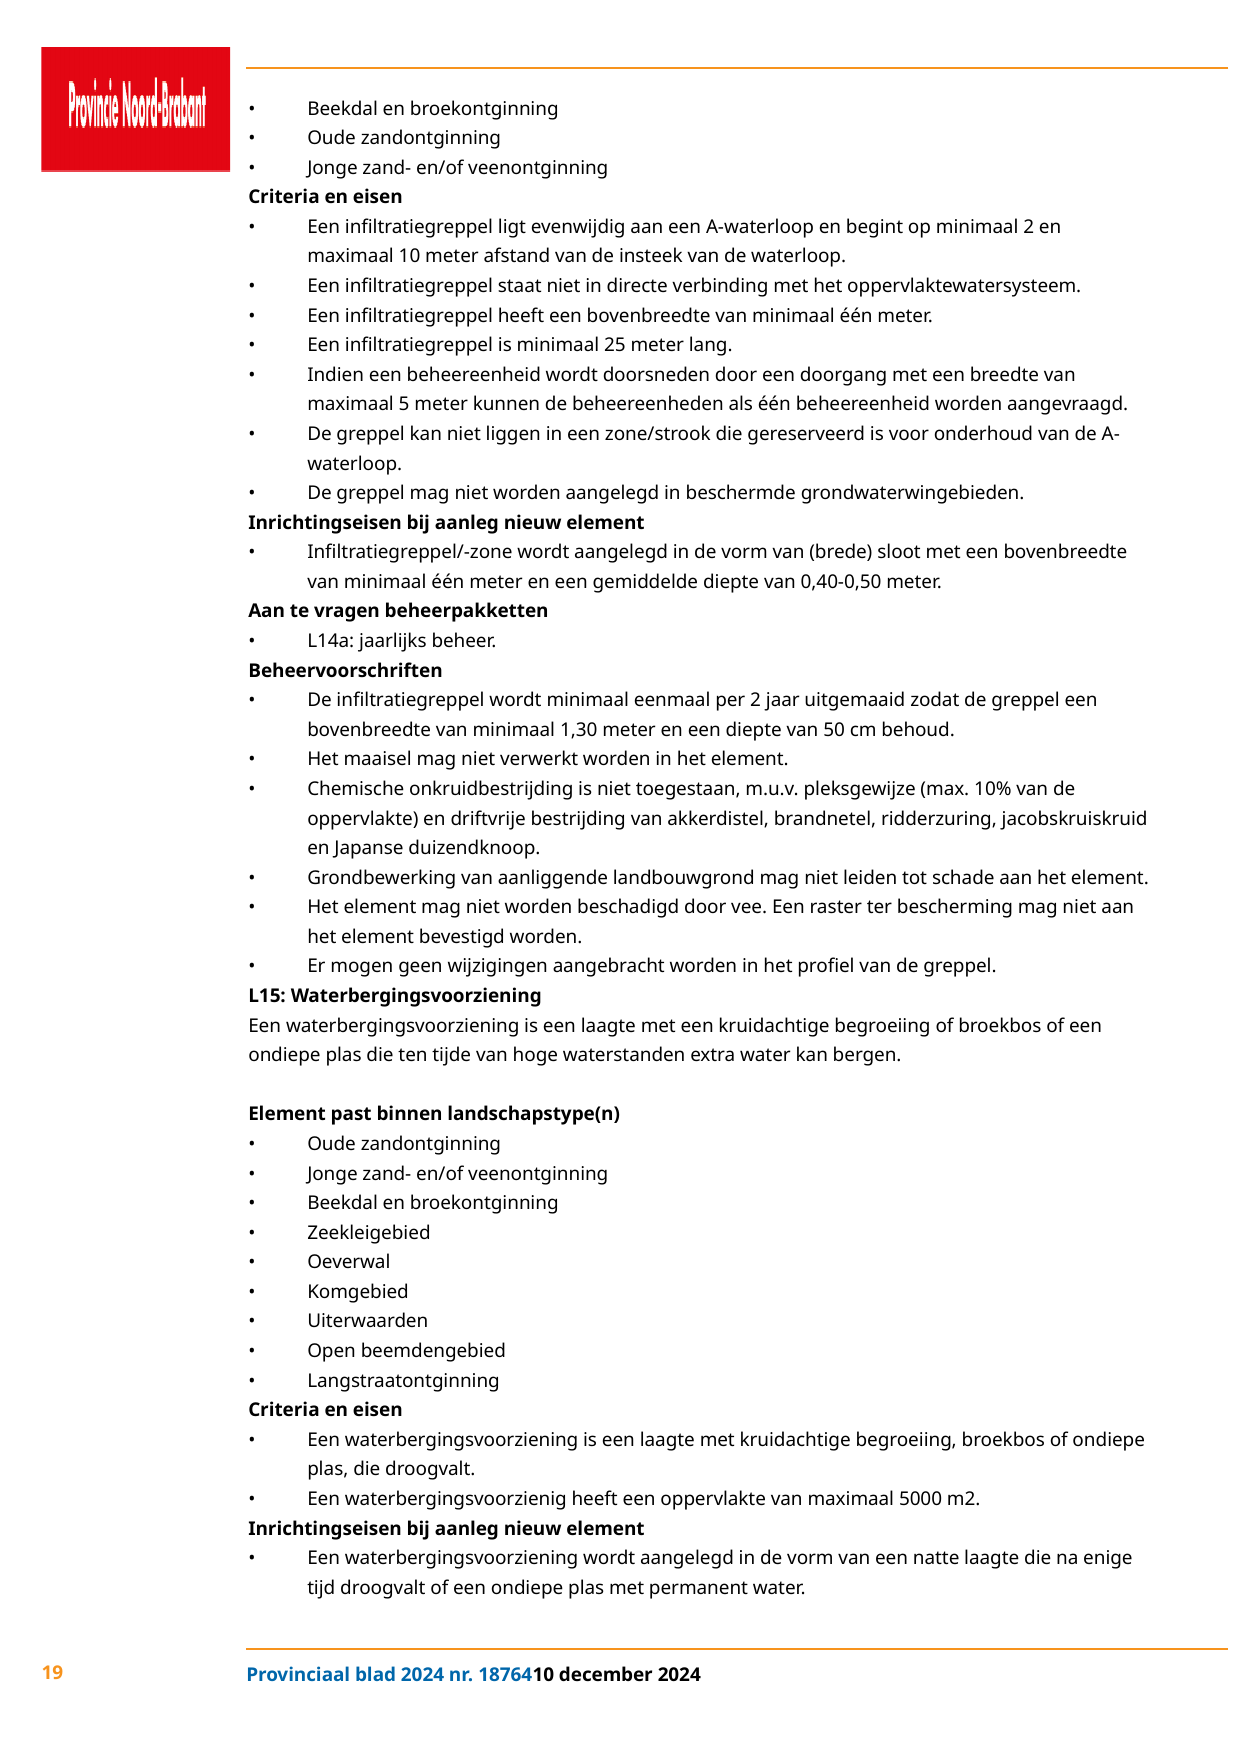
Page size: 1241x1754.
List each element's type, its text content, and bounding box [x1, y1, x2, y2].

list Een infiltratiegreppel ligt evenwijdig aan een A-waterloop en begint op minimaal 2 en maximaal 10 meter afstand van de insteek van de waterloop. [248, 213, 1152, 268]
list Oude zandontginning [248, 124, 1152, 150]
list Zeekleigebied [248, 1219, 1152, 1245]
list Jonge zand- en/of veenontginning [248, 1160, 1152, 1186]
list De greppel kan niet liggen in een zone/strook die gereserveerd is voor onderhoud van de A-waterloop. [248, 420, 1152, 476]
text L15: Waterbergingsvoorziening [248, 982, 1152, 1008]
list Grondbewerking van aanliggende landbouwgrond mag niet leiden tot schade aan het element. [248, 864, 1152, 890]
text Een waterbergingsvoorziening is een laagte met een kruidachtige begroeiing of broekbos of een ondiepe plas die ten tijde van hoge waterstanden extra water kan bergen. [248, 1012, 1152, 1067]
list Komgebied [248, 1278, 1152, 1304]
list Oeverwal [248, 1248, 1152, 1274]
text Aan te vragen beheerpakketten [248, 598, 1152, 623]
list Een waterbergingsvoorziening is een laagte met kruidachtige begroeiing, broekbos of ondiepe plas, die droogvalt. [248, 1426, 1152, 1481]
list Chemische onkruidbestrijding is niet toegestaan, m.u.v. pleksgewijze (max. 10% van de oppervlakte) en driftvrije bestrijding van akkerdistel, brandnetel, ridderzuring, jacobskruiskruid en Japanse duizendknoop. [248, 775, 1152, 860]
list Een infiltratiegreppel staat niet in directe verbinding met het oppervlaktewatersysteem. [248, 272, 1152, 298]
list Uiterwaarden [248, 1308, 1152, 1333]
list Beekdal en broekontginning [248, 1189, 1152, 1215]
list Beekdal en broekontginning [248, 95, 1152, 121]
list Een waterbergingsvoorzienig heeft een oppervlakte van maximaal 5000 m2. [248, 1485, 1152, 1511]
text Criteria en eisen [248, 1396, 1152, 1422]
list Oude zandontginning [248, 1130, 1152, 1156]
list Er mogen geen wijzigingen aangebracht worden in het profiel van de greppel. [248, 953, 1152, 978]
list De infiltratiegreppel wordt minimaal eenmaal per 2 jaar uitgemaaid zodat de greppel een bovenbreedte van minimaal 1,30 meter en een diepte van 50 cm behoud. [248, 686, 1152, 742]
list Een infiltratiegreppel heeft een bovenbreedte van minimaal één meter. [248, 302, 1152, 328]
text Element past binnen landschapstype(n) [248, 1101, 1152, 1126]
list L14a: jaarlijks beheer. [248, 627, 1152, 653]
list Infiltratiegreppel/-zone wordt aangelegd in de vorm van (brede) sloot met een bovenbreedte van minimaal één meter en een gemiddelde diepte van 0,40-0,50 meter. [248, 538, 1152, 594]
list De greppel mag niet worden aangelegd in beschermde grondwaterwingebieden. [248, 479, 1152, 505]
list Het maaisel mag niet verwerkt worden in het element. [248, 746, 1152, 771]
text Beheervoorschriften [248, 657, 1152, 683]
text Inrichtingseisen bij aanleg nieuw element [248, 1515, 1152, 1541]
picture [41, 47, 231, 172]
list Langstraatontginning [248, 1367, 1152, 1393]
list Jonge zand- en/of veenontginning [248, 154, 1152, 180]
text Criteria en eisen [248, 183, 1152, 209]
list Het element mag niet worden beschadigd door vee. Een raster ter bescherming mag niet aan het element bevestigd worden. [248, 893, 1152, 949]
list Indien een beheereenheid wordt doorsneden door een doorgang met een breedte van maximaal 5 meter kunnen de beheereenheden als één beheereenheid worden aangevraagd. [248, 361, 1152, 416]
list Een waterbergingsvoorziening wordt aangelegd in de vorm van een natte laagte die na enige tijd droogvalt of een ondiepe plas met permanent water. [248, 1544, 1152, 1600]
text Inrichtingseisen bij aanleg nieuw element [248, 509, 1152, 535]
list Open beemdengebied [248, 1337, 1152, 1363]
list Een infiltratiegreppel is minimaal 25 meter lang. [248, 331, 1152, 357]
